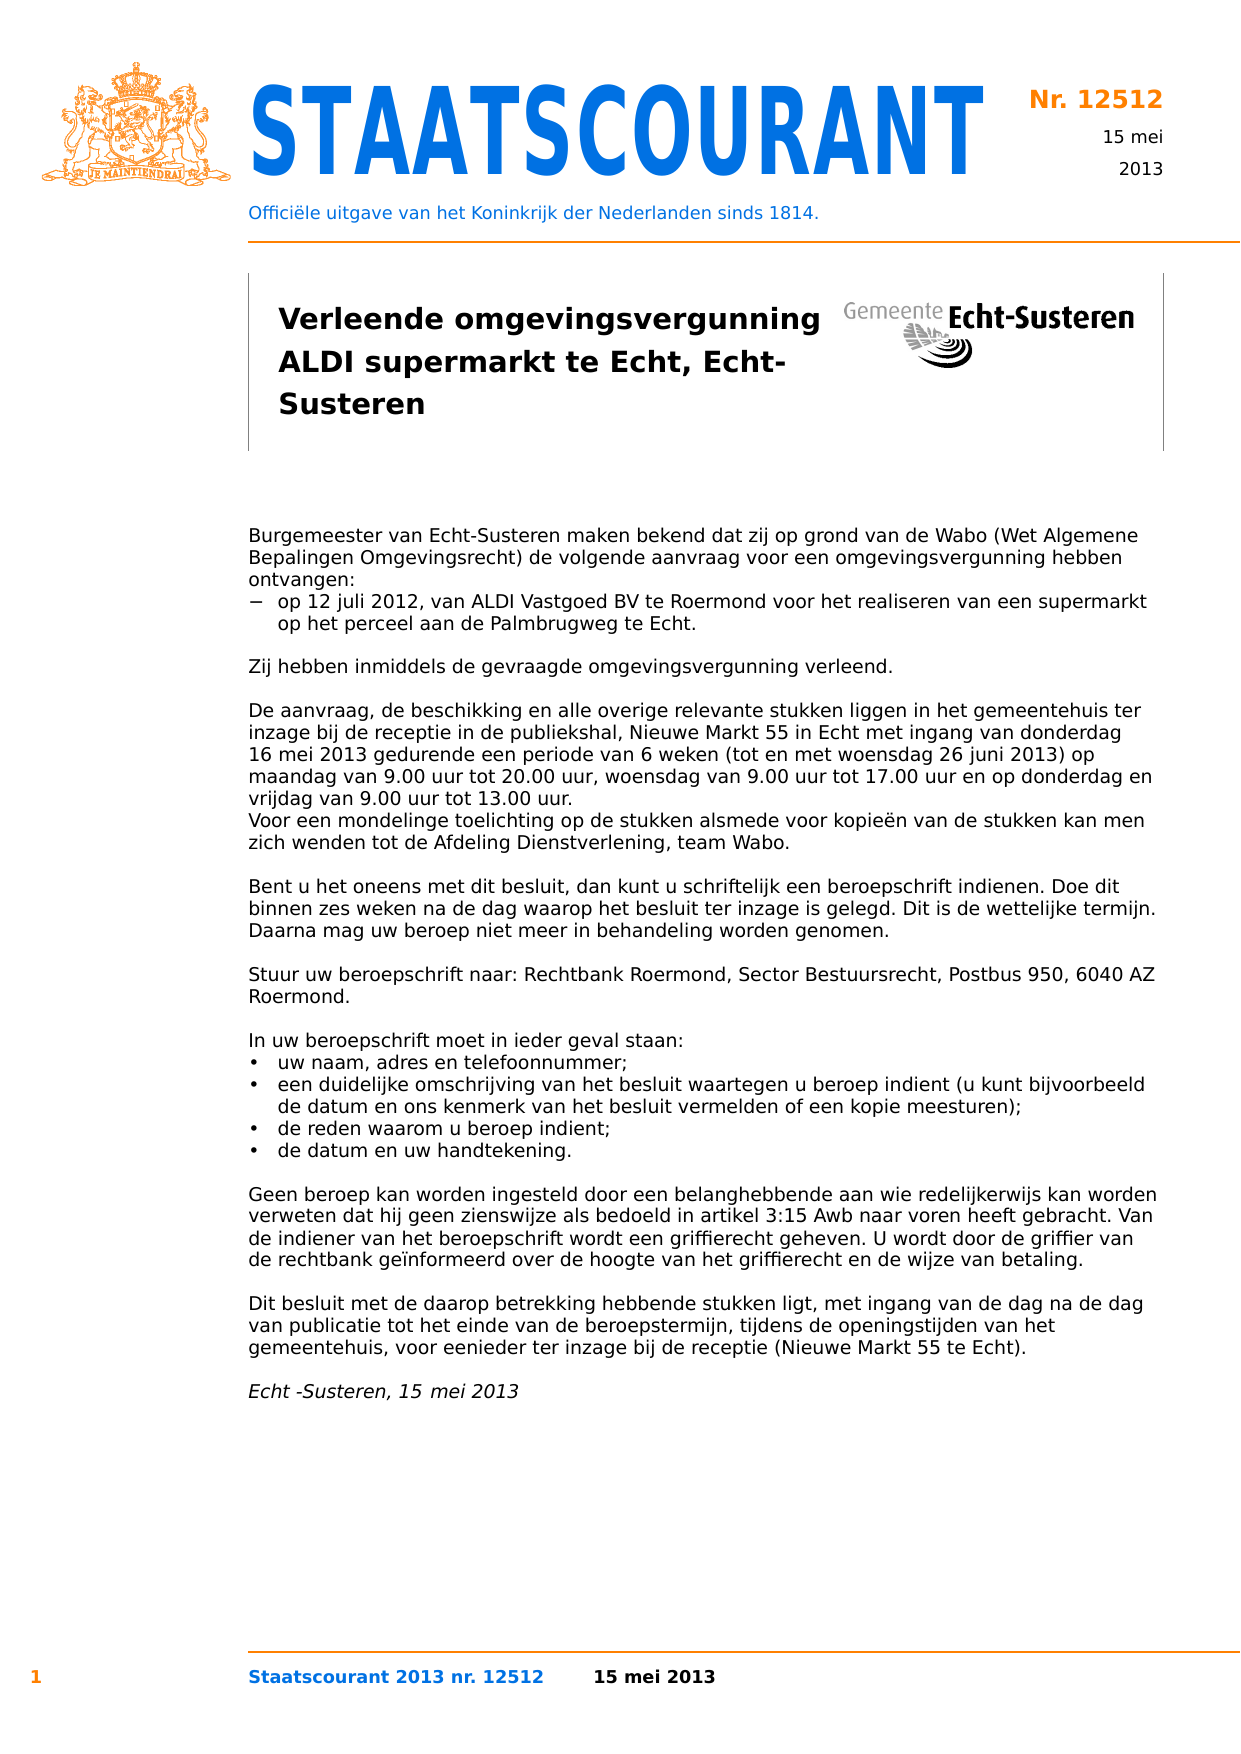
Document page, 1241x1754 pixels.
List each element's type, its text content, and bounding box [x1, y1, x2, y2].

table_cell 15 mei [998, 121, 1240, 153]
text Echt -Susteren, 15 mei 2013 [248, 1381, 1163, 1403]
text Dit besluit met de daarop betrekking hebbende stukken ligt, met ingang van de dag na de dag van publicatie tot het einde van de beroepstermijn, tijdens de openingstijden van het gemeentehuis, voor eenieder ter inzage bij de receptie (Nieuwe Markt 55 te Echt). [248, 1293, 1163, 1359]
picture [41, 62, 231, 186]
text • de reden waarom u beroep indient; [248, 1118, 1163, 1139]
table_header [25, 62, 248, 241]
text De aanvraag, de beschikking en alle overige relevante stukken liggen in het gemeentehuis ter inzage bij de receptie in de publiekshal, Nieuwe Markt 55 in Echt met ingang van donderdag 16 mei 2013 gedurende een periode van 6 weken (tot en met woensdag 26 juni 2013) op maandag van 9.00 uur tot 20.00 uur, woensdag van 9.00 uur tot 17.00 uur en op donderdag en vrijdag van 9.00 uur tot 13.00 uur. [248, 700, 1163, 810]
text • een duidelijke omschrijving van het besluit waartegen u beroep indient (u kunt bijvoorbeeld de datum en ons kenmerk van het besluit vermelden of een kopie meesturen); [248, 1074, 1163, 1118]
text • uw naam, adres en telefoonnummer; [248, 1052, 1163, 1074]
subtitle Verleende omgevingsvergunning ALDI supermarkt te Echt, Echt-Susteren [249, 273, 1163, 451]
text − op 12 juli 2012, van ALDI Vastgoed BV te Roermond voor het realiseren van een supermarkt op het perceel aan de Palmbrugweg te Echt. [248, 591, 1163, 634]
table_cell Officiële uitgave van het Koninkrijk der Nederlanden sinds 1814. [248, 203, 1240, 241]
text Burgemeester van Echt-Susteren maken bekend dat zij op grond van de Wabo (Wet Algemene Bepalingen Omgevingsrecht) de volgende aanvraag voor een omgevingsvergunning hebben ontvangen: [248, 525, 1163, 591]
text In uw beroepschrift moet in ieder geval staan: [248, 1030, 1163, 1052]
text Voor een mondelinge toelichting op de stukken alsmede voor kopieën van de stukken kan men zich wenden tot de Afdeling Dienstverlening, team Wabo. [248, 810, 1163, 854]
table_header STAATSCOURANT [248, 62, 998, 203]
text Geen beroep kan worden ingesteld door een belanghebbende aan wie redelijkerwijs kan worden verweten dat hij geen zienswijze als bedoeld in artikel 3:15 Awb naar voren heeft gebracht. Van de indiener van het beroepschrift wordt een griffierecht geheven. U wordt door de griffier van de rechtbank geïnformeerd over de hoogte van het griffierecht en de wijze van betaling. [248, 1183, 1163, 1271]
text Zij hebben inmiddels de gevraagde omgevingsvergunning verleend. [248, 656, 1163, 678]
text Stuur uw beroepschrift naar: Rechtbank Roermond, Sector Bestuursrecht, Postbus 950, 6040 AZ Roermond. [248, 964, 1163, 1008]
text • de datum en uw handtekening. [248, 1139, 1163, 1162]
text Bent u het oneens met dit besluit, dan kunt u schriftelijk een beroepschrift indienen. Doe dit binnen zes weken na de dag waarop het besluit ter inzage is gelegd. Dit is de wettelijke termijn. Daarna mag uw beroep niet meer in behandeling worden genomen. [248, 876, 1163, 942]
table_cell 2013 [998, 153, 1240, 203]
picture [844, 302, 1134, 368]
table_header Nr. 12512 [998, 62, 1240, 121]
